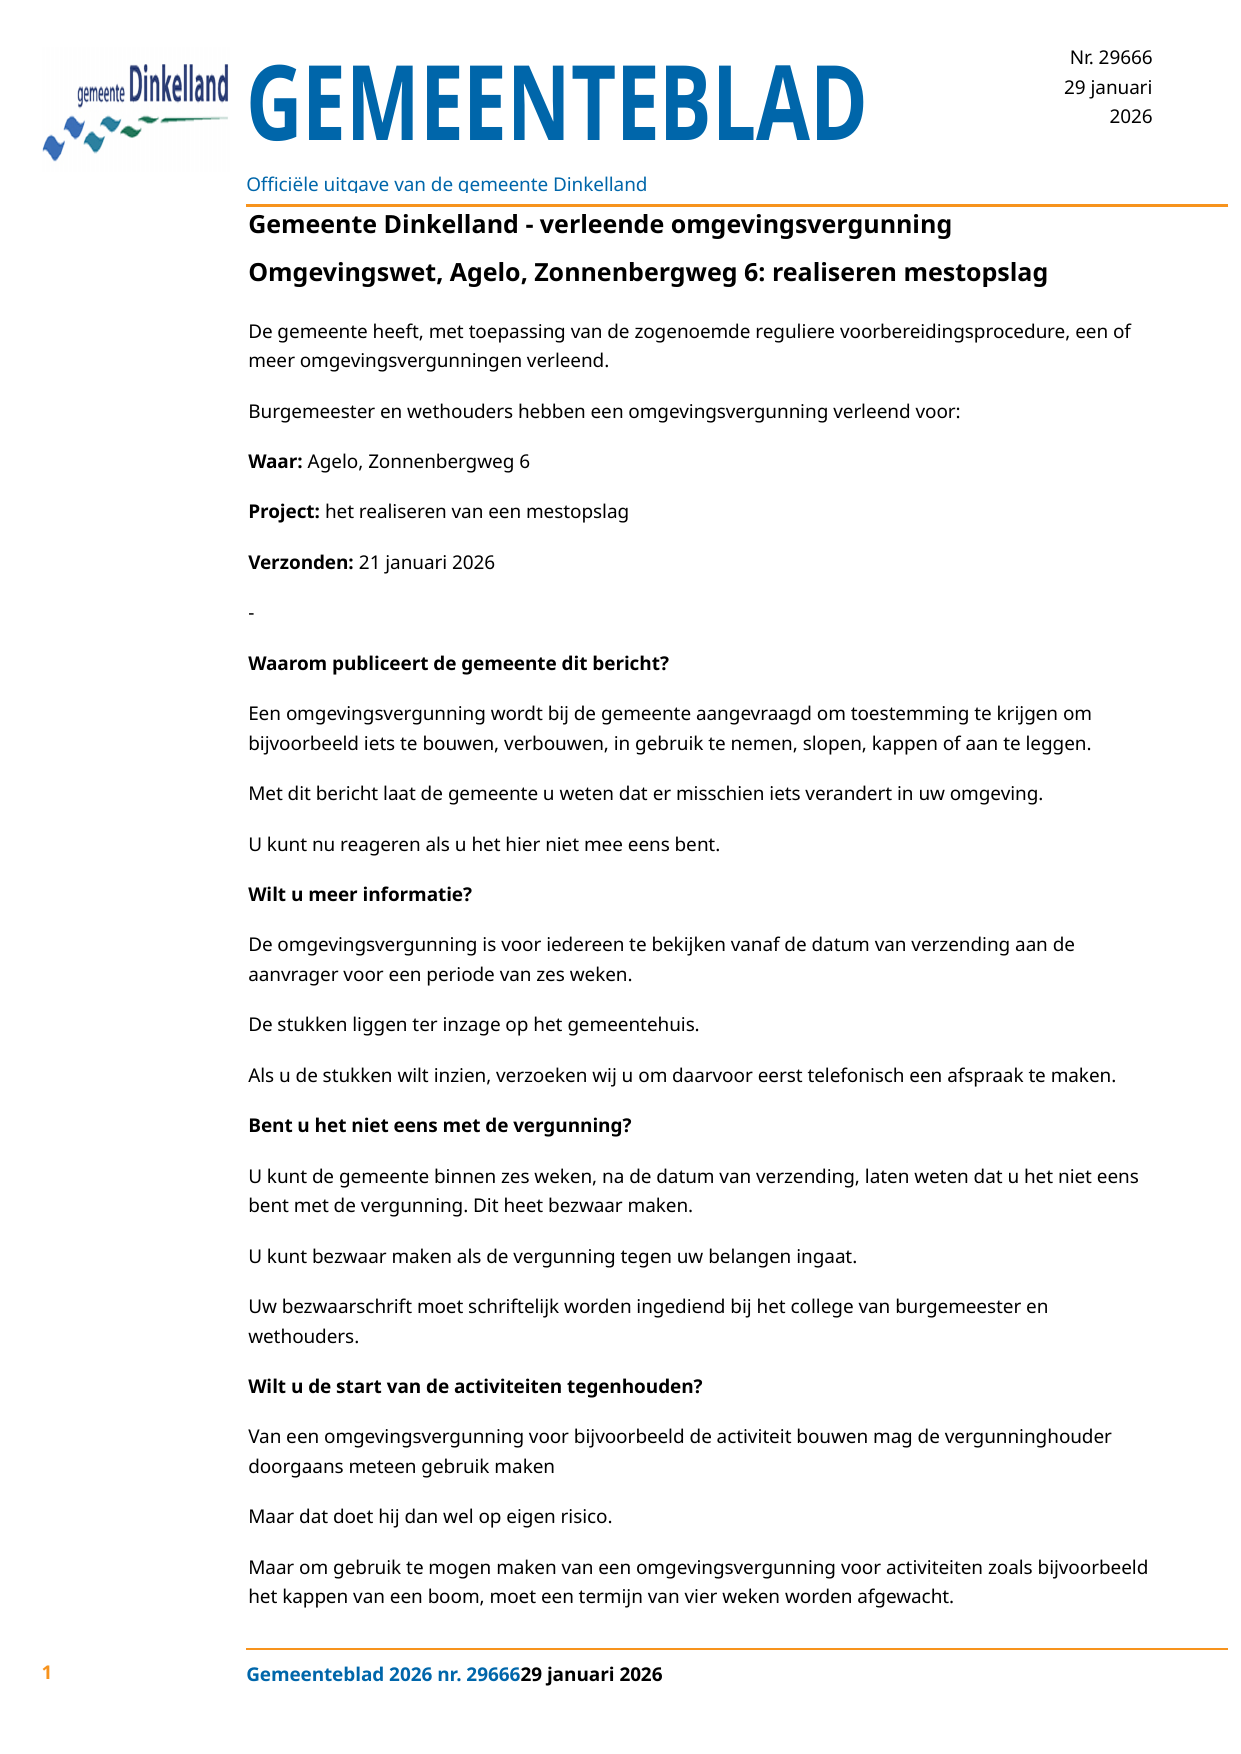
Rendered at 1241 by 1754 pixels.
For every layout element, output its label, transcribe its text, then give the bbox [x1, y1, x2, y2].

text U kunt de gemeente binnen zes weken, na de datum van verzending, laten weten dat u het niet eens bent met de vergunning. Dit heet bezwaar maken. [248, 1163, 1152, 1218]
text Burgemeester en wethouders hebben een omgevingsvergunning verleend voor: [248, 398, 1152, 424]
text Gemeente Dinkelland - verleende omgevingsvergunning Omgevingswet, Agelo, Zonnenbergweg 6: realiseren mestopslag [248, 207, 1152, 288]
text Bent u het niet eens met de vergunning? [248, 1112, 1152, 1138]
picture [41, 47, 231, 172]
text Als u de stukken wilt inzien, verzoeken wij u om daarvoor eerst telefonisch een afspraak te maken. [248, 1062, 1152, 1088]
text U kunt bezwaar maken als de vergunning tegen uw belangen ingaat. [248, 1243, 1152, 1269]
text Waar: Agelo, Zonnenbergweg 6 [248, 448, 1152, 474]
text Maar dat doet hij dan wel op eigen risico. [248, 1504, 1152, 1529]
text Verzonden: 21 januari 2026 [248, 549, 1152, 575]
text De omgevingsvergunning is voor iedereen te bekijken vanaf de datum van verzending aan de aanvrager voor een periode van zes weken. [248, 932, 1152, 987]
text Een omgevingsvergunning wordt bij de gemeente aangevraagd om toestemming te krijgen om bijvoorbeeld iets te bouwen, verbouwen, in gebruik te nemen, slopen, kappen of aan te leggen. [248, 700, 1152, 756]
text Wilt u de start van de activiteiten tegenhouden? [248, 1373, 1152, 1399]
text Project: het realiseren van een mestopslag [248, 499, 1152, 524]
text De gemeente heeft, met toepassing van de zogenoemde reguliere voorbereidingsprocedure, een of meer omgevingsvergunningen verleend. [248, 318, 1152, 373]
text Maar om gebruik te mogen maken van een omgevingsvergunning voor activiteiten zoals bijvoorbeeld het kappen van een boom, moet een termijn van vier weken worden afgewacht. [248, 1554, 1152, 1609]
text De stukken liggen ter inzage op het gemeentehuis. [248, 1012, 1152, 1037]
text - [248, 599, 1152, 625]
text U kunt nu reageren als u het hier niet mee eens bent. [248, 831, 1152, 857]
text Waarom publiceert de gemeente dit bericht? [248, 650, 1152, 676]
text Van een omgevingsvergunning voor bijvoorbeeld de activiteit bouwen mag de vergunninghouder doorgaans meteen gebruik maken [248, 1424, 1152, 1479]
text Met dit bericht laat de gemeente u weten dat er misschien iets verandert in uw omgeving. [248, 780, 1152, 806]
text Uw bezwaarschrift moet schriftelijk worden ingediend bij het college van burgemeester en wethouders. [248, 1293, 1152, 1349]
text Wilt u meer informatie? [248, 881, 1152, 907]
